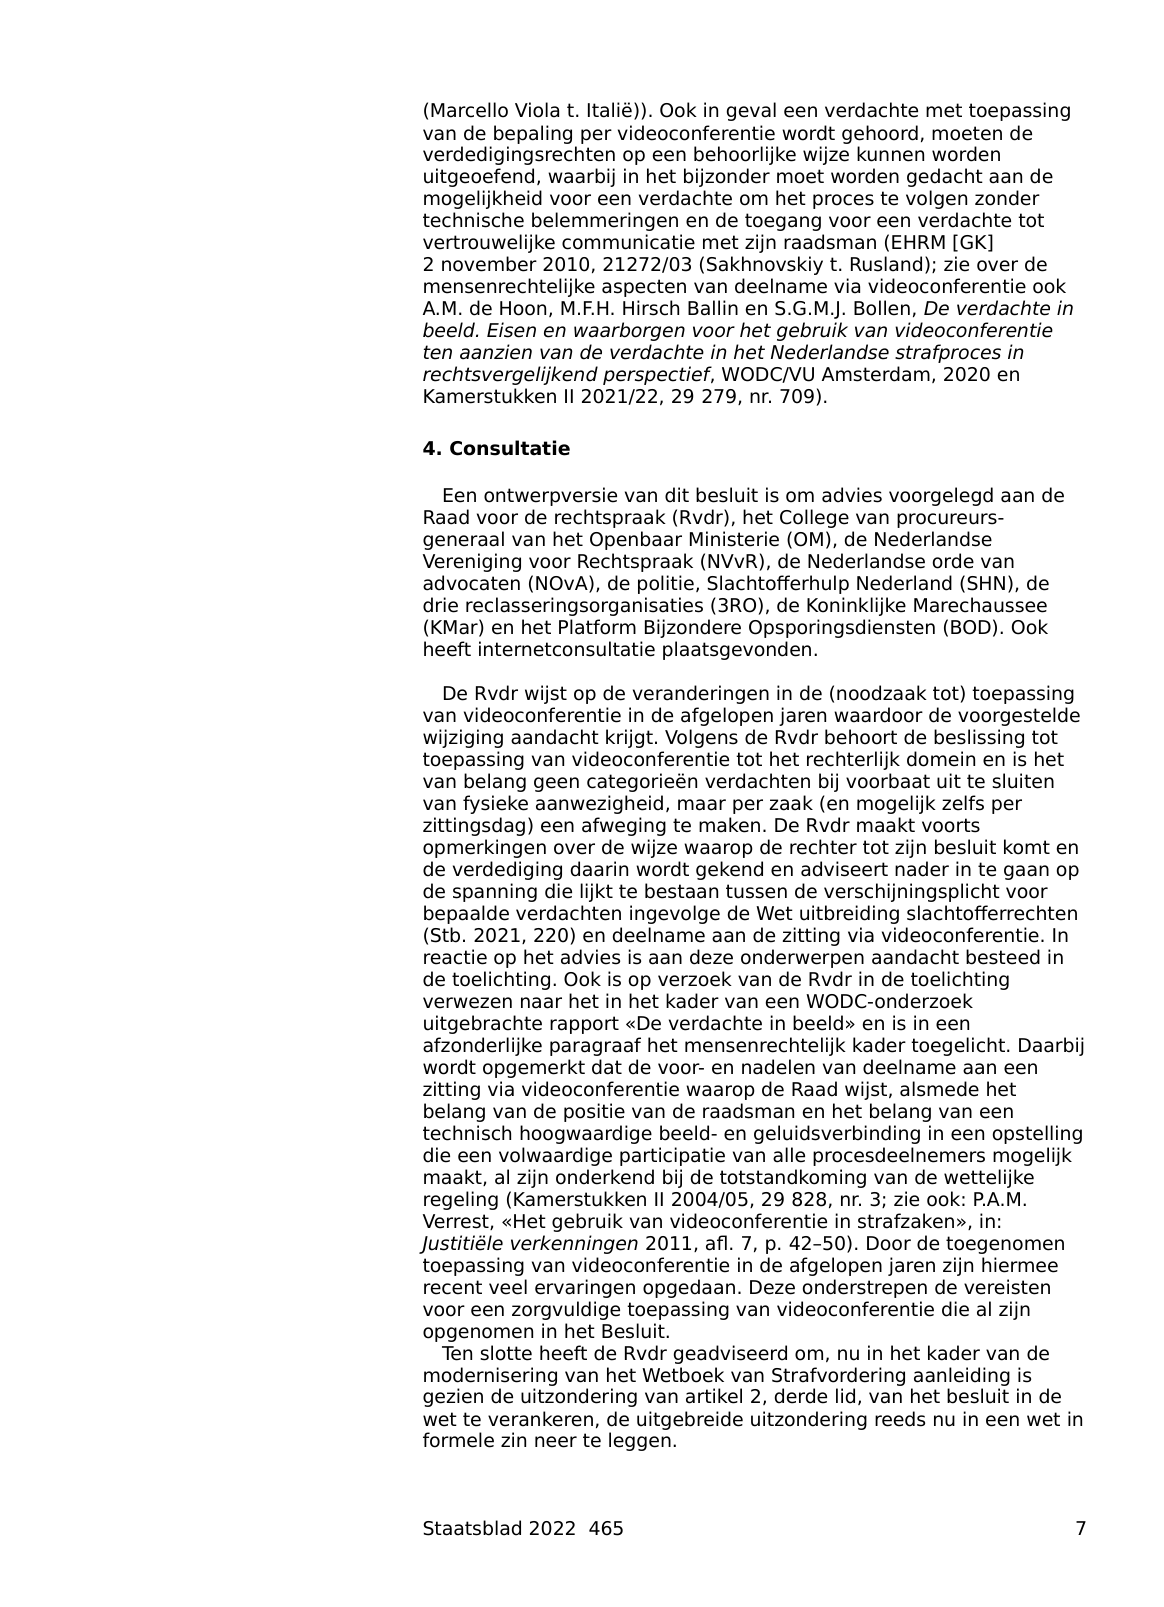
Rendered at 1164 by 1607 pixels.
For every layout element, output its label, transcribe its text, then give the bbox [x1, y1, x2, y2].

subtitle 4. Consultatie [422, 438, 1087, 460]
text De Rvdr wijst op de veranderingen in de (noodzaak tot) toepassing van videoconferentie in de afgelopen jaren waardoor de voorgestelde wijziging aandacht krijgt. Volgens de Rvdr behoort de beslissing tot toepassing van videoconferentie tot het rechterlijk domein en is het van belang geen categorieën verdachten bij voorbaat uit te sluiten van fysieke aanwezigheid, maar per zaak (en mogelijk zelfs per zittingsdag) een afweging te maken. De Rvdr maakt voorts opmerkingen over de wijze waarop de rechter tot zijn besluit komt en de verdediging daarin wordt gekend en adviseert nader in te gaan op de spanning die lijkt te bestaan tussen de verschijningsplicht voor bepaalde verdachten ingevolge de Wet uitbreiding slachtofferrechten (Stb. 2021, 220) en deelname aan de zitting via videoconferentie. In reactie op het advies is aan deze onderwerpen aandacht besteed in de toelichting. Ook is op verzoek van de Rvdr in de toelichting verwezen naar het in het kader van een WODC-onderzoek uitgebrachte rapport «De verdachte in beeld» en is in een afzonderlijke paragraaf het mensenrechtelijk kader toegelicht. Daarbij wordt opgemerkt dat de voor- en nadelen van deelname aan een zitting via videoconferentie waarop de Raad wijst, alsmede het belang van de positie van de raadsman en het belang van een technisch hoogwaardige beeld- en geluidsverbinding in een opstelling die een volwaardige participatie van alle procesdeelnemers mogelijk maakt, al zijn onderkend bij de totstandkoming van de wettelijke regeling (Kamerstukken II 2004/05, 29 828, nr. 3; zie ook: P.A.M. Verrest, «Het gebruik van videoconferentie in strafzaken», in: Justitiële verkenningen 2011, afl. 7, p. 42–50). Door de toegenomen toepassing van videoconferentie in de afgelopen jaren zijn hiermee recent veel ervaringen opgedaan. Deze onderstrepen de vereisten voor een zorgvuldige toepassing van videoconferentie die al zijn opgenomen in het Besluit. [422, 683, 1087, 1342]
text Ten slotte heeft de Rvdr geadviseerd om, nu in het kader van de modernisering van het Wetboek van Strafvordering aanleiding is gezien de uitzondering van artikel 2, derde lid, van het besluit in de wet te verankeren, de uitgebreide uitzondering reeds nu in een wet in formele zin neer te leggen. [422, 1342, 1087, 1452]
text Een ontwerpversie van dit besluit is om advies voorgelegd aan de Raad voor de rechtspraak (Rvdr), het College van procureurs-generaal van het Openbaar Ministerie (OM), de Nederlandse Vereniging voor Rechtspraak (NVvR), de Nederlandse orde van advocaten (NOvA), de politie, Slachtofferhulp Nederland (SHN), de drie reclasseringsorganisaties (3RO), de Koninklijke Marechaussee (KMar) en het Platform Bijzondere Opsporingsdiensten (BOD). Ook heeft internetconsultatie plaatsgevonden. [422, 485, 1087, 661]
text (Marcello Viola t. Italië)). Ook in geval een verdachte met toepassing van de bepaling per videoconferentie wordt gehoord, moeten de verdedigingsrechten op een behoorlijke wijze kunnen worden uitgeoefend, waarbij in het bijzonder moet worden gedacht aan de mogelijkheid voor een verdachte om het proces te volgen zonder technische belemmeringen en de toegang voor een verdachte tot vertrouwelijke communicatie met zijn raadsman (EHRM [GK] 2 november 2010, 21272/03 (Sakhnovskiy t. Rusland); zie over de mensenrechtelijke aspecten van deelname via videoconferentie ook A.M. de Hoon, M.F.H. Hirsch Ballin en S.G.M.J. Bollen, De verdachte in beeld. Eisen en waarborgen voor het gebruik van videoconferentie ten aanzien van de verdachte in het Nederlandse strafproces in rechtsvergelijkend perspectief, WODC/VU Amsterdam, 2020 en Kamerstukken II 2021/22, 29 279, nr. 709). [422, 100, 1087, 408]
